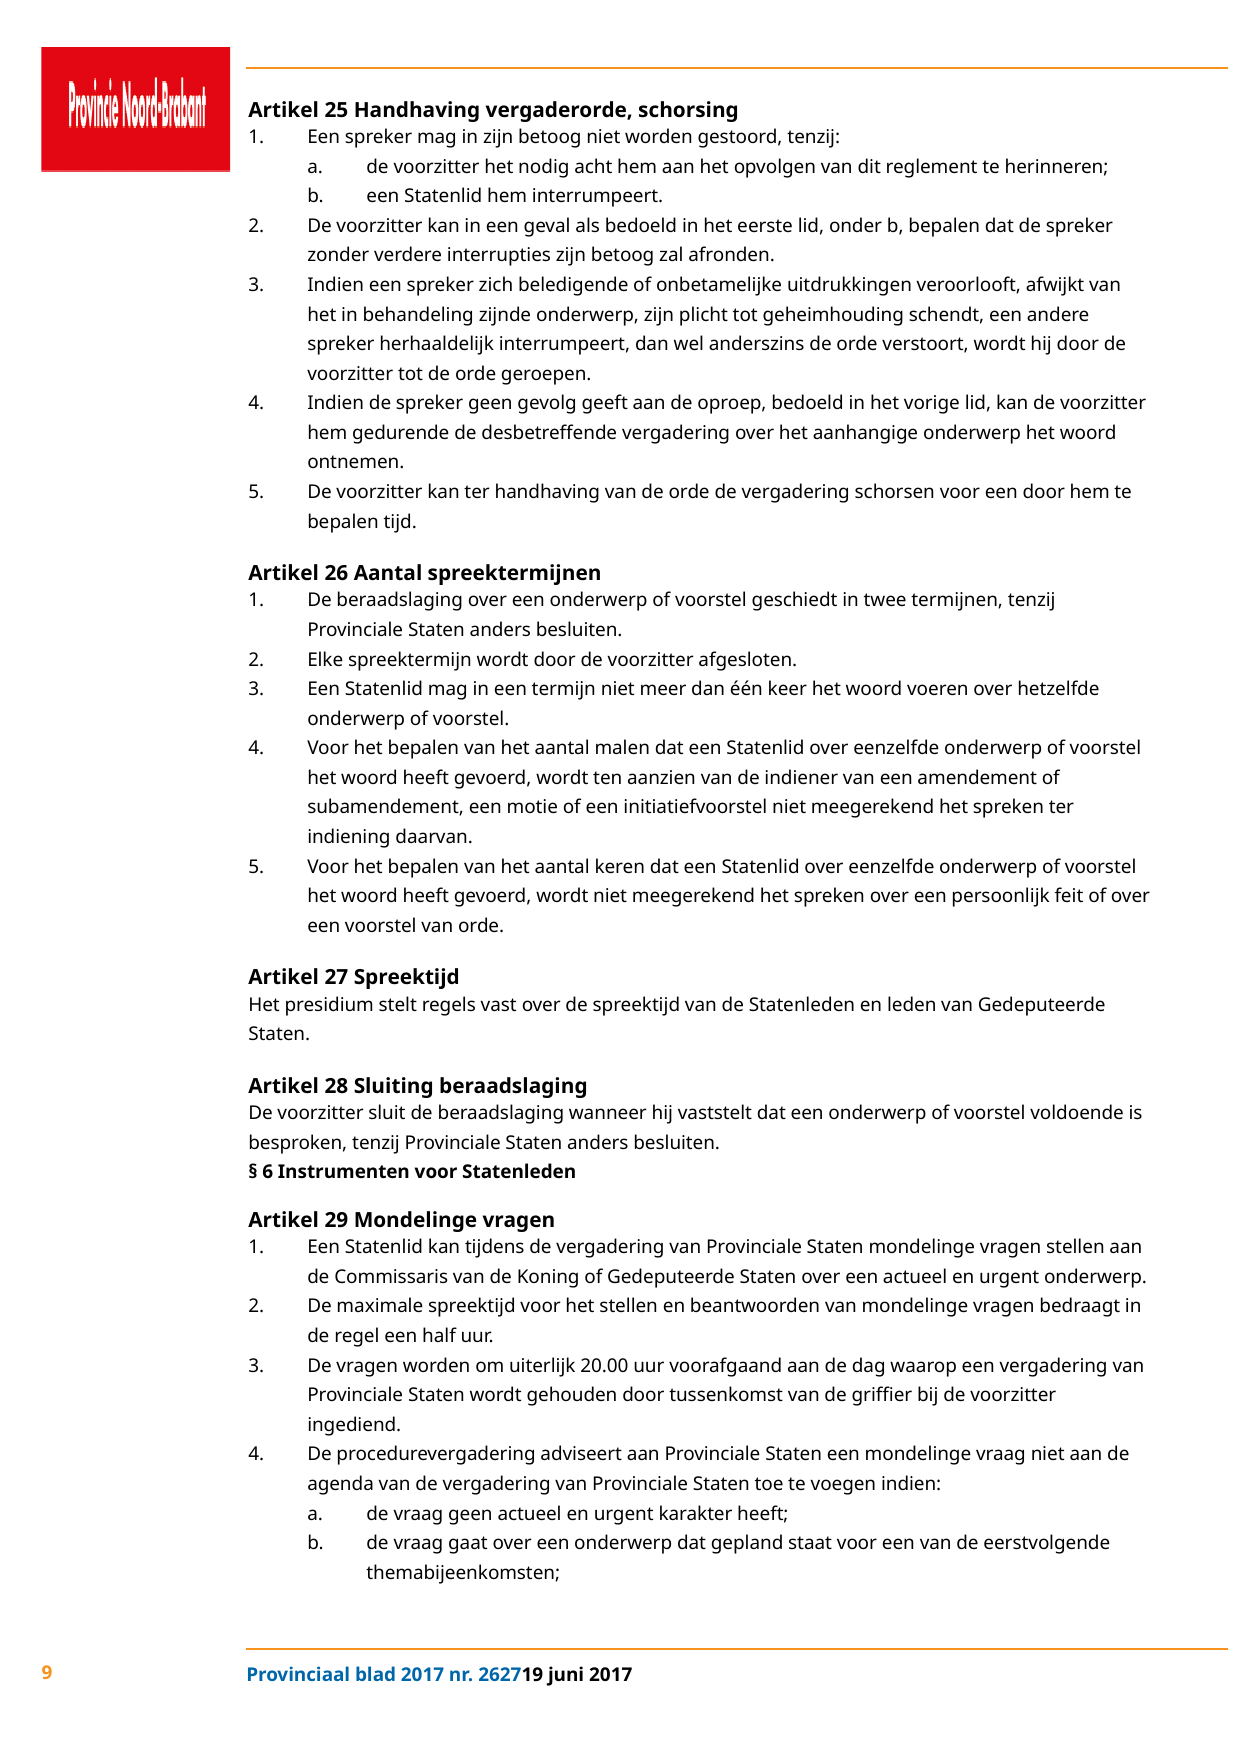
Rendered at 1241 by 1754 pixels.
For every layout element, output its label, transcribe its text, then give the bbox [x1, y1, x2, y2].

list De beraadslaging over een onderwerp of voorstel geschiedt in twee termijnen, tenzij Provinciale Staten anders besluiten. [248, 587, 1152, 642]
text Artikel 25 Handhaving vergaderorde, schorsing [248, 95, 1152, 123]
list Indien een spreker zich beledigende of onbetamelijke uitdrukkingen veroorlooft, afwijkt van het in behandeling zijnde onderwerp, zijn plicht tot geheimhouding schendt, een andere spreker herhaaldelijk interrumpeert, dan wel anderszins de orde verstoort, wordt hij door de voorzitter tot de orde geroepen. [248, 271, 1152, 386]
list Indien de spreker geen gevolg geeft aan de oproep, bedoeld in het vorige lid, kan de voorzitter hem gedurende de desbetreffende vergadering over het aanhangige onderwerp het woord ontnemen. [248, 389, 1152, 474]
list Voor het bepalen van het aantal malen dat een Statenlid over eenzelfde onderwerp of voorstel het woord heeft gevoerd, wordt ten aanzien van de indiener van een amendement of subamendement, een motie of een initiatiefvoorstel niet meegerekend het spreken ter indiening daarvan. [248, 734, 1152, 849]
text § 6 Instrumenten voor Statenleden [248, 1158, 1152, 1184]
list Een spreker mag in zijn betoog niet worden gestoord, tenzij: [248, 123, 1152, 149]
text Artikel 29 Mondelinge vragen [248, 1205, 1152, 1233]
list De maximale spreektijd voor het stellen en beantwoorden van mondelinge vragen bedraagt in de regel een half uur. [248, 1293, 1152, 1348]
text De voorzitter sluit de beraadslaging wanneer hij vaststelt dat een onderwerp of voorstel voldoende is besproken, tenzij Provinciale Staten anders besluiten. [248, 1099, 1152, 1155]
list De voorzitter kan ter handhaving van de orde de vergadering schorsen voor een door hem te bepalen tijd. [248, 478, 1152, 533]
text Artikel 26 Aantal spreektermijnen [248, 558, 1152, 587]
list de voorzitter het nodig acht hem aan het opvolgen van dit reglement te herinneren; [307, 153, 1152, 178]
text Het presidium stelt regels vast over de spreektijd van de Statenleden en leden van Gedeputeerde Staten. [248, 991, 1152, 1046]
text Artikel 28 Sluiting beraadslaging [248, 1071, 1152, 1099]
list de vraag geen actueel en urgent karakter heeft; [307, 1500, 1152, 1526]
list De procedurevergadering adviseert aan Provinciale Staten een mondelinge vraag niet aan de agenda van de vergadering van Provinciale Staten toe te voegen indien: [248, 1441, 1152, 1496]
list Voor het bepalen van het aantal keren dat een Statenlid over eenzelfde onderwerp of voorstel het woord heeft gevoerd, wordt niet meegerekend het spreken over een persoonlijk feit of over een voorstel van orde. [248, 853, 1152, 938]
list een Statenlid hem interrumpeert. [307, 182, 1152, 208]
list De voorzitter kan in een geval als bedoeld in het eerste lid, onder b, bepalen dat de spreker zonder verdere interrupties zijn betoog zal afronden. [248, 212, 1152, 267]
list Elke spreektermijn wordt door de voorzitter afgesloten. [248, 646, 1152, 672]
list De vragen worden om uiterlijk 20.00 uur voorafgaand aan de dag waarop een vergadering van Provinciale Staten wordt gehouden door tussenkomst van de griffier bij de voorzitter ingediend. [248, 1352, 1152, 1437]
list Een Statenlid mag in een termijn niet meer dan één keer het woord voeren over hetzelfde onderwerp of voorstel. [248, 675, 1152, 731]
picture [41, 47, 231, 172]
list de vraag gaat over een onderwerp dat gepland staat voor een van de eerstvolgende themabijeenkomsten; [307, 1529, 1152, 1585]
list Een Statenlid kan tijdens de vergadering van Provinciale Staten mondelinge vragen stellen aan de Commissaris van de Koning of Gedeputeerde Staten over een actueel en urgent onderwerp. [248, 1233, 1152, 1289]
text Artikel 27 Spreektijd [248, 962, 1152, 991]
